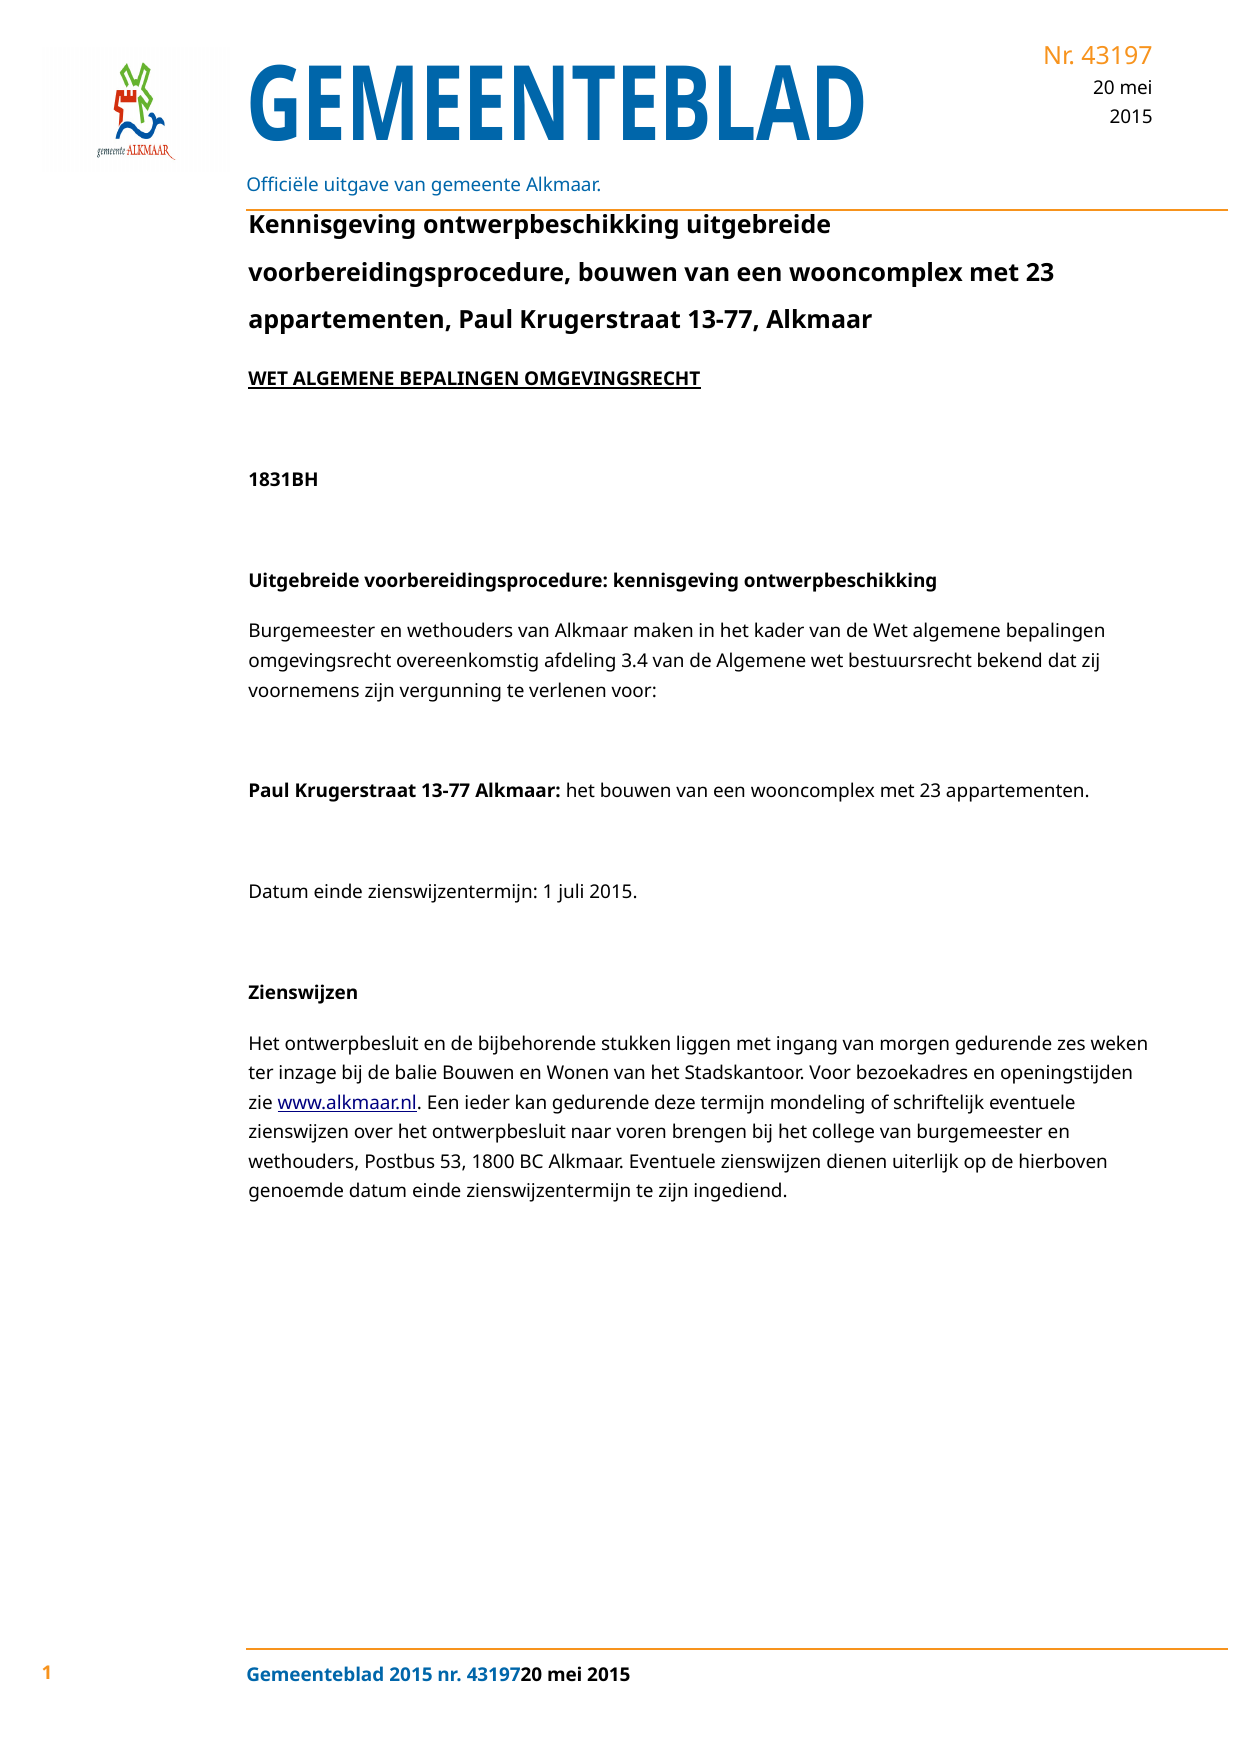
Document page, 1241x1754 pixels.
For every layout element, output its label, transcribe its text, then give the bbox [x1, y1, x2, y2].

picture [41, 47, 231, 172]
text WET ALGEMENE BEPALINGEN OMGEVINGSRECHT [248, 366, 1152, 391]
text 1831BH [248, 466, 1152, 492]
text Kennisgeving ontwerpbeschikking uitgebreide voorbereidingsprocedure, bouwen van een wooncomplex met 23 appartementen, Paul Krugerstraat 13-77, Alkmaar [248, 211, 1152, 336]
text Datum einde zienswijzentermijn: 1 juli 2015. [248, 878, 1152, 904]
text Zienswijzen [248, 979, 1152, 1005]
text Het ontwerpbesluit en de bijbehorende stukken liggen met ingang van morgen gedurende zes weken ter inzage bij de balie Bouwen en Wonen van het Stadskantoor. Voor bezoekadres en openingstijden zie www.alkmaar.nl. Een ieder kan gedurende deze termijn mondeling of schriftelijk eventuele zienswijzen over het ontwerpbesluit naar voren brengen bij het college van burgemeester en wethouders, Postbus 53, 1800 BC Alkmaar. Eventuele zienswijzen dienen uiterlijk op de hierboven genoemde datum einde zienswijzentermijn te zijn ingediend. [248, 1030, 1152, 1203]
text Burgemeester en wethouders van Alkmaar maken in het kader van de Wet algemene bepalingen omgevingsrecht overeenkomstig afdeling 3.4 van de Algemene wet bestuursrecht bekend dat zij voornemens zijn vergunning te verlenen voor: [248, 618, 1152, 702]
text Uitgebreide voorbereidingsprocedure: kennisgeving ontwerpbeschikking [248, 567, 1152, 593]
text Paul Krugerstraat 13-77 Alkmaar: het bouwen van een wooncomplex met 23 appartementen. [248, 778, 1152, 803]
